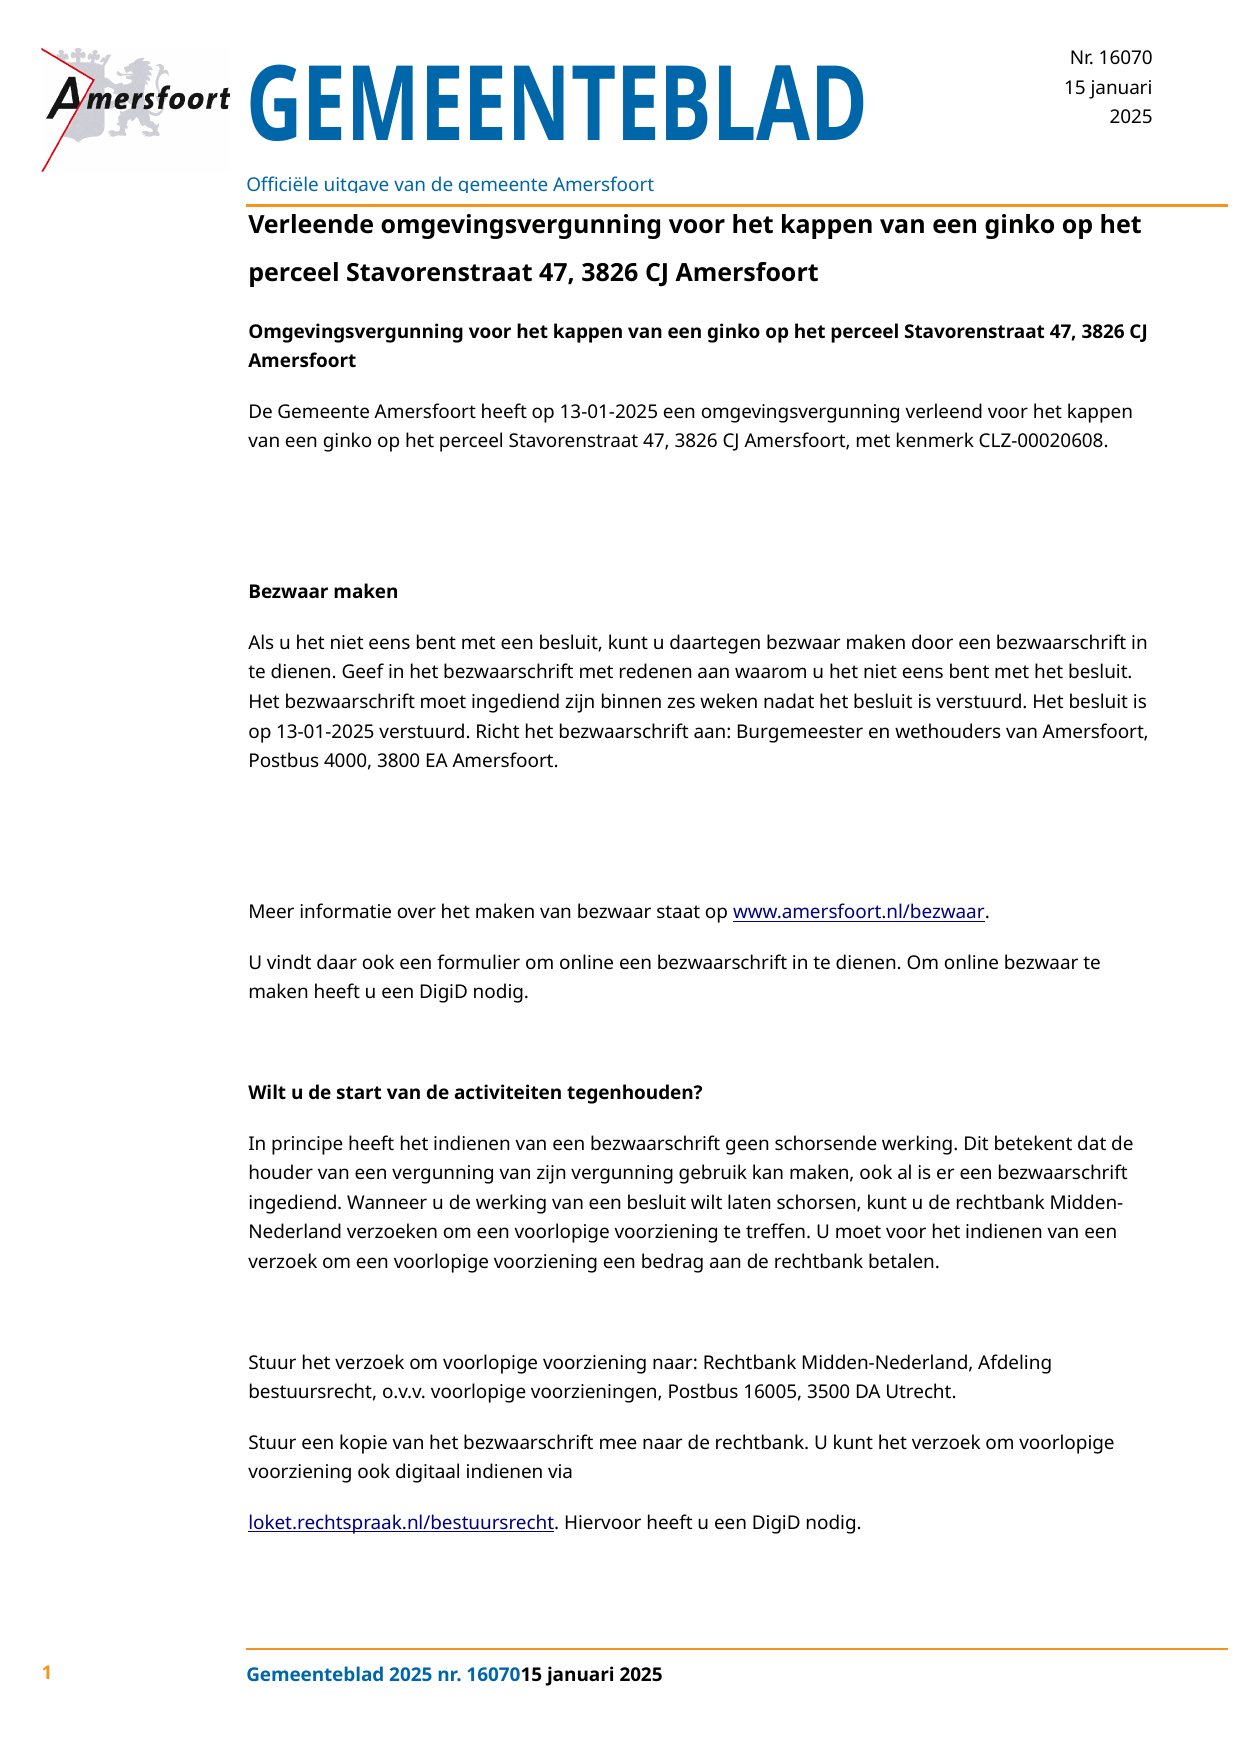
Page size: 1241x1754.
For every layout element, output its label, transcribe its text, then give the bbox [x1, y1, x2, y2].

text Wilt u de start van de activiteiten tegenhouden? [248, 1079, 1152, 1105]
text loket.rechtspraak.nl/bestuursrecht. Hiervoor heeft u een DigiD nodig. [248, 1509, 1152, 1535]
text Verleende omgevingsvergunning voor het kappen van een ginko op het perceel Stavorenstraat 47, 3826 CJ Amersfoort [248, 207, 1152, 288]
text De Gemeente Amersfoort heeft op 13-01-2025 een omgevingsvergunning verleend voor het kappen van een ginko op het perceel Stavorenstraat 47, 3826 CJ Amersfoort, met kenmerk CLZ-00020608. [248, 398, 1152, 453]
picture [41, 47, 231, 172]
text Bezwaar maken [248, 579, 1152, 604]
text Stuur het verzoek om voorlopige voorziening naar: Rechtbank Midden-Nederland, Afdeling bestuursrecht, o.v.v. voorlopige voorzieningen, Postbus 16005, 3500 DA Utrecht. [248, 1349, 1152, 1404]
text U vindt daar ook een formulier om online een bezwaarschrift in te dienen. Om online bezwaar te maken heeft u een DigiD nodig. [248, 949, 1152, 1004]
text Meer informatie over het maken van bezwaar staat op www.amersfoort.nl/bezwaar. [248, 899, 1152, 924]
text Stuur een kopie van het bezwaarschrift mee naar de rechtbank. U kunt het verzoek om voorlopige voorziening ook digitaal indienen via [248, 1429, 1152, 1484]
text Omgevingsvergunning voor het kappen van een ginko op het perceel Stavorenstraat 47, 3826 CJ Amersfoort [248, 318, 1152, 373]
text In principe heeft het indienen van een bezwaarschrift geen schorsende werking. Dit betekent dat de houder van een vergunning van zijn vergunning gebruik kan maken, ook al is er een bezwaarschrift ingediend. Wanneer u de werking van een besluit wilt laten schorsen, kunt u de rechtbank Midden-Nederland verzoeken om een voorlopige voorziening te treffen. U moet voor het indienen van een verzoek om een voorlopige voorziening een bedrag aan de rechtbank betalen. [248, 1130, 1152, 1274]
text Als u het niet eens bent met een besluit, kunt u daartegen bezwaar maken door een bezwaarschrift in te dienen. Geef in het bezwaarschrift met redenen aan waarom u het niet eens bent met het besluit. Het bezwaarschrift moet ingediend zijn binnen zes weken nadat het besluit is verstuurd. Het besluit is op 13-01-2025 verstuurd. Richt het bezwaarschrift aan: Burgemeester en wethouders van Amersfoort, Postbus 4000, 3800 EA Amersfoort. [248, 629, 1152, 773]
